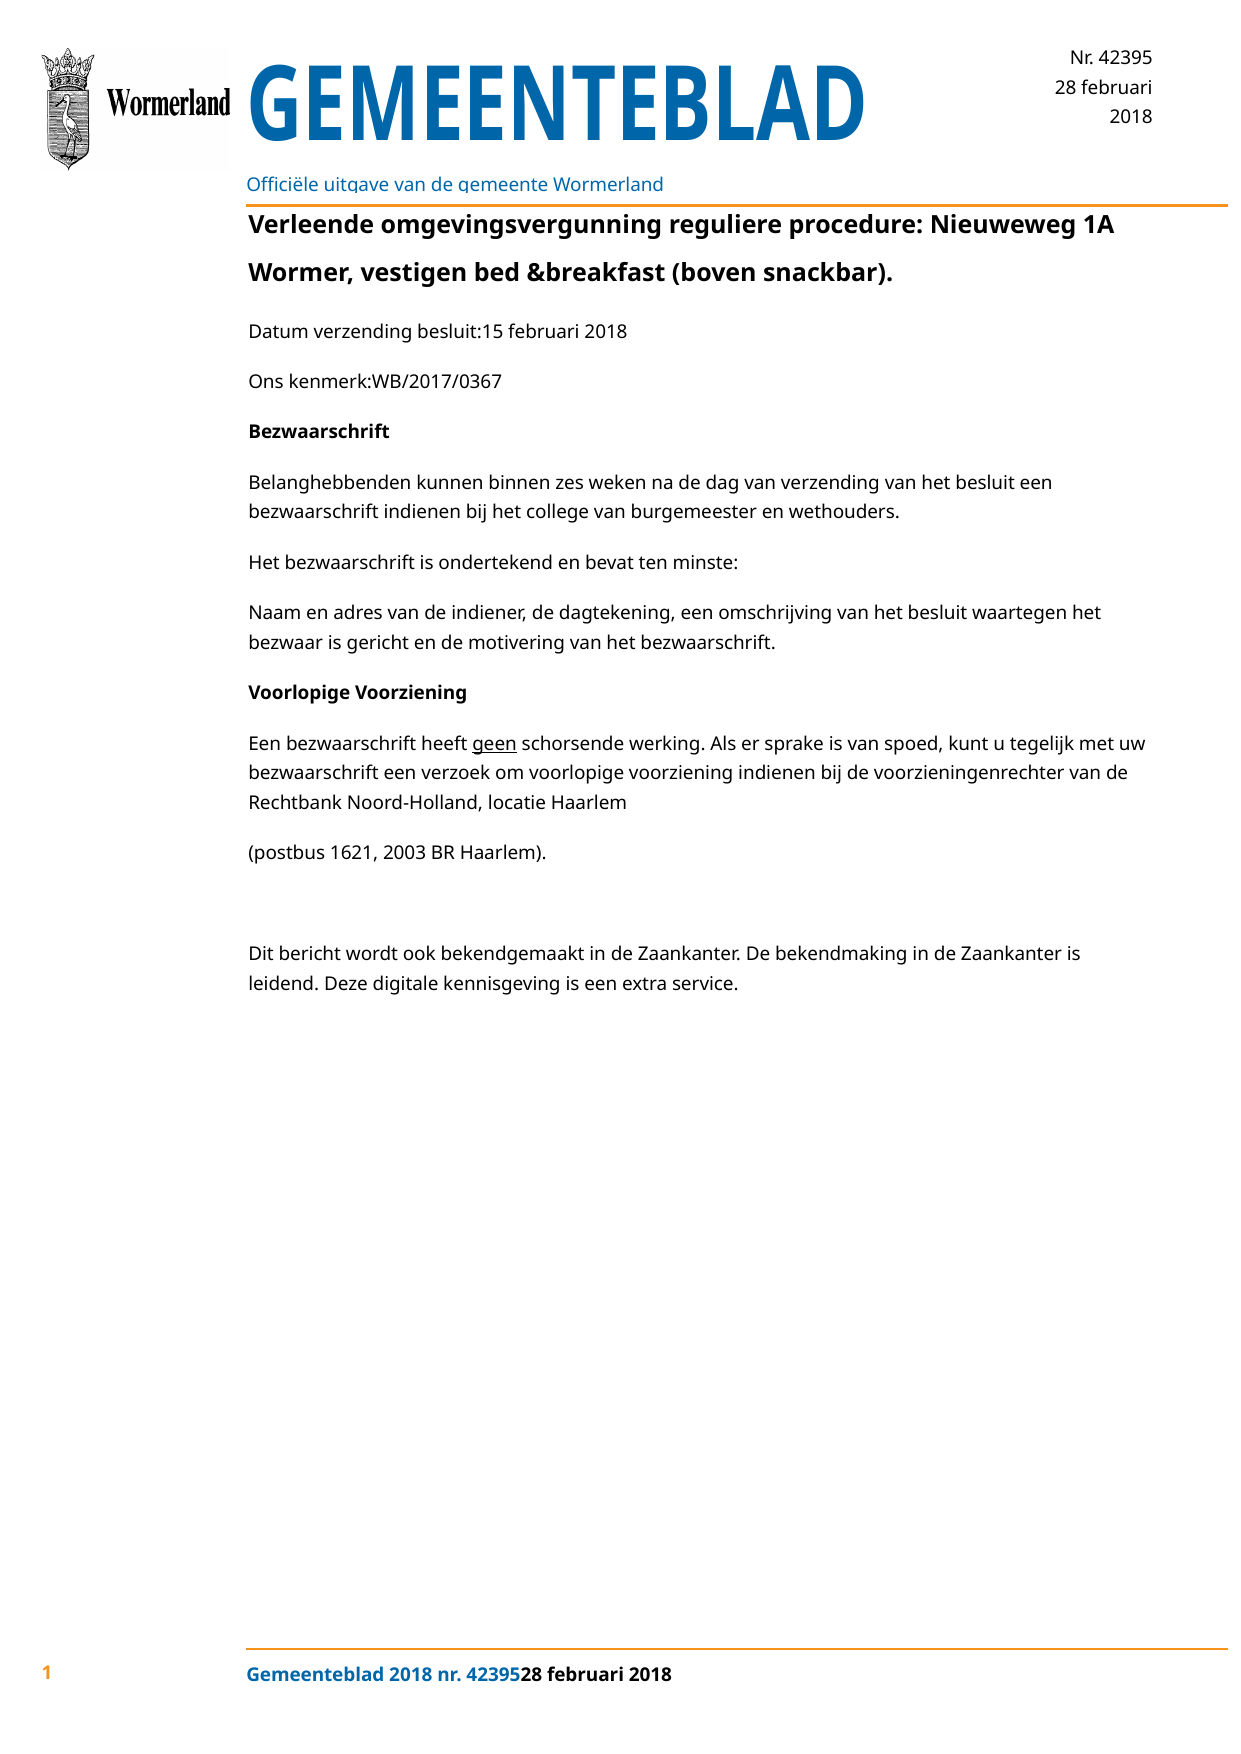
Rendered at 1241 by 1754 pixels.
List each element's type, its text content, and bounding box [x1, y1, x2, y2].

text (postbus 1621, 2003 BR Haarlem). [248, 839, 1152, 865]
picture [41, 47, 231, 172]
text Bezwaarschrift [248, 419, 1152, 444]
text Datum verzending besluit:15 februari 2018 [248, 318, 1152, 344]
text Verleende omgevingsvergunning reguliere procedure: Nieuweweg 1A Wormer, vestigen bed &breakfast (boven snackbar). [248, 207, 1152, 288]
text Dit bericht wordt ook bekendgemaakt in de Zaankanter. De bekendmaking in de Zaankanter is leidend. Deze digitale kennisgeving is een extra service. [248, 940, 1152, 996]
text Belanghebbenden kunnen binnen zes weken na de dag van verzending van het besluit een bezwaarschrift indienen bij het college van burgemeester en wethouders. [248, 469, 1152, 524]
text Een bezwaarschrift heeft geen schorsende werking. Als er sprake is van spoed, kunt u tegelijk met uw bezwaarschrift een verzoek om voorlopige voorziening indienen bij de voorzieningenrechter van de Rechtbank Noord-Holland, locatie Haarlem [248, 730, 1152, 815]
text Ons kenmerk:WB/2017/0367 [248, 368, 1152, 394]
text Naam en adres van de indiener, de dagtekening, een omschrijving van het besluit waartegen het bezwaar is gericht en de motivering van het bezwaarschrift. [248, 599, 1152, 655]
text Het bezwaarschrift is ondertekend en bevat ten minste: [248, 549, 1152, 575]
text Voorlopige Voorziening [248, 679, 1152, 705]
